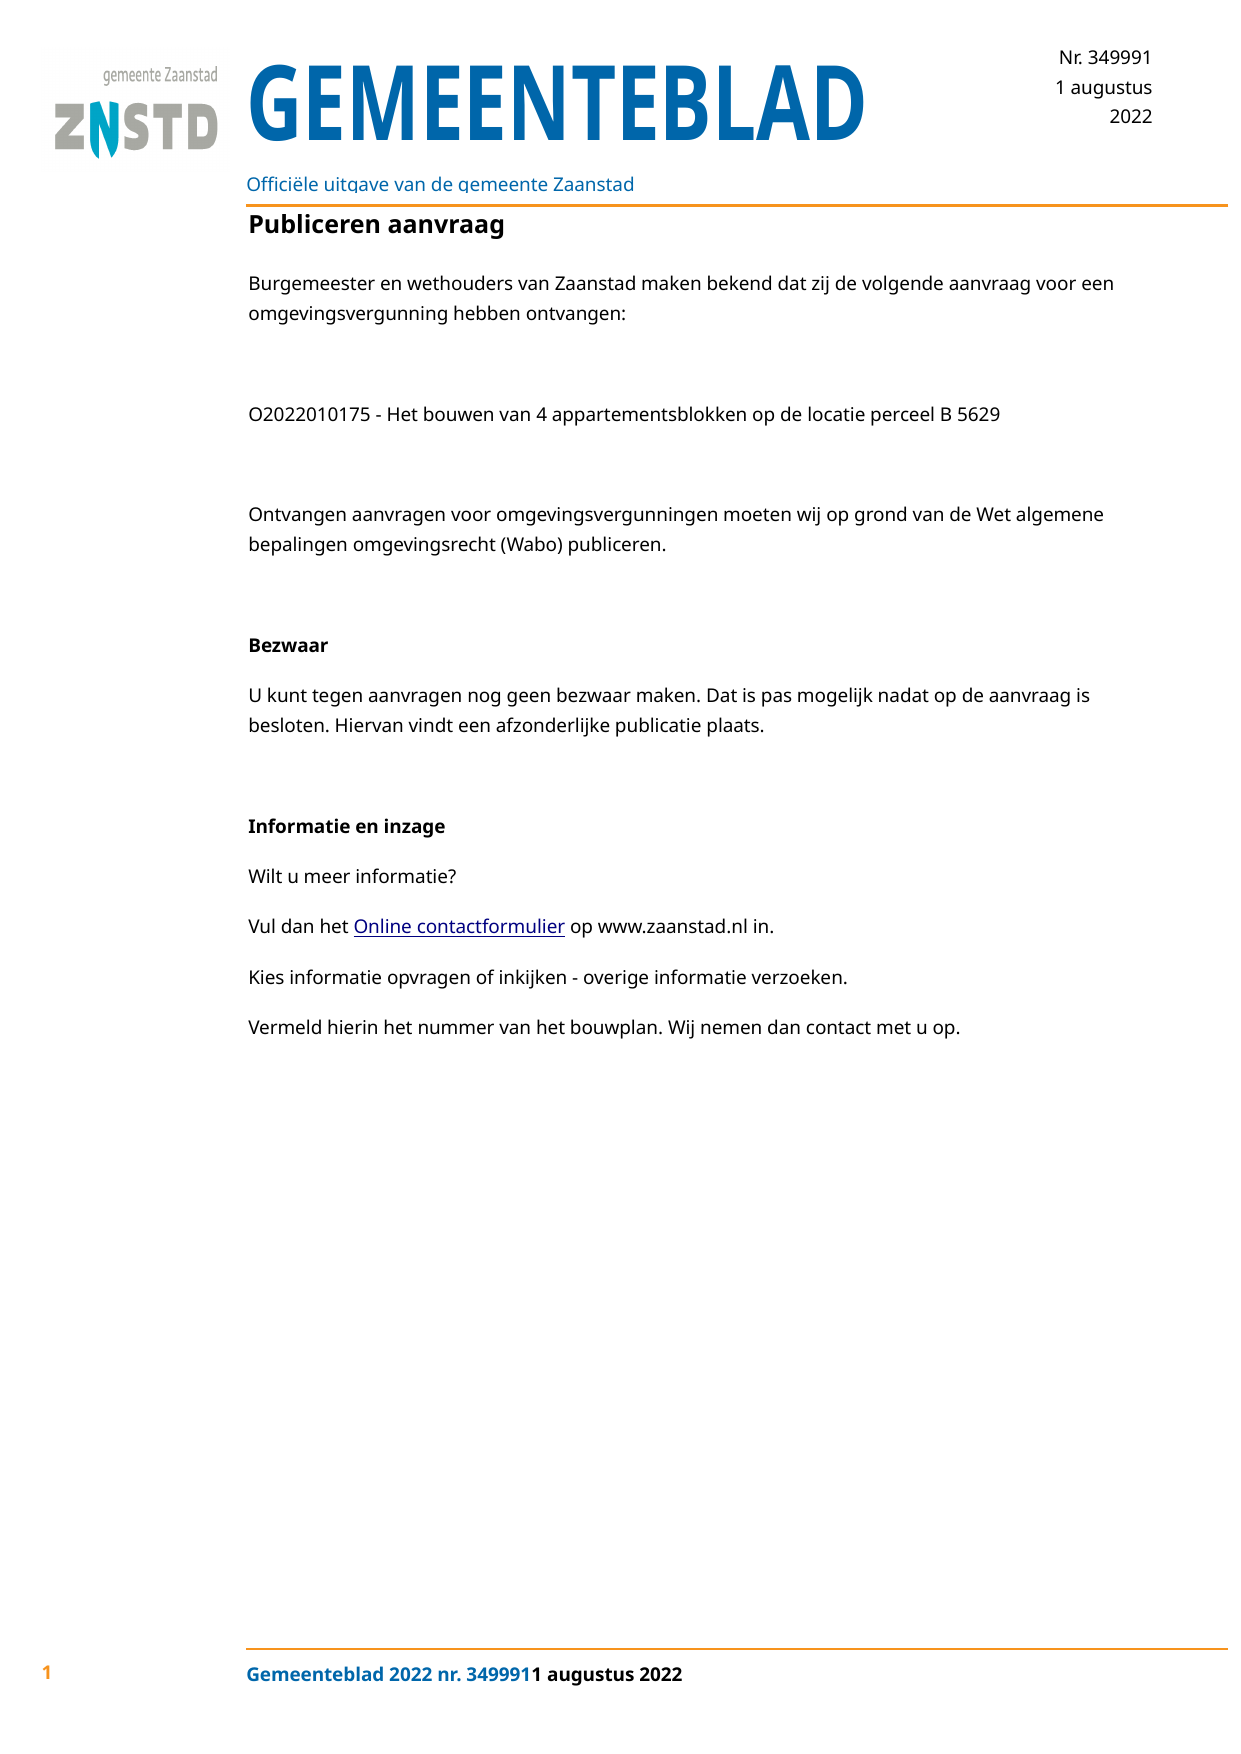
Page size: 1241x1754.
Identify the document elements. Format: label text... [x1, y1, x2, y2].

text O2022010175 - Het bouwen van 4 appartementsblokken op de locatie perceel B 5629 [248, 401, 1152, 426]
text U kunt tegen aanvragen nog geen bezwaar maken. Dat is pas mogelijk nadat op de aanvraag is besloten. Hiervan vindt een afzonderlijke publicatie plaats. [248, 682, 1152, 738]
text Publiceren aanvraag [248, 207, 1152, 241]
text Wilt u meer informatie? [248, 863, 1152, 889]
text Informatie en inzage [248, 813, 1152, 838]
text Vermeld hierin het nummer van het bouwplan. Wij nemen dan contact met u op. [248, 1014, 1152, 1040]
picture [41, 47, 231, 172]
text Bezwaar [248, 632, 1152, 658]
text Kies informatie opvragen of inkijken - overige informatie verzoeken. [248, 964, 1152, 990]
text Ontvangen aanvragen voor omgevingsvergunningen moeten wij op grond van de Wet algemene bepalingen omgevingsrecht (Wabo) publiceren. [248, 502, 1152, 557]
text Burgemeester en wethouders van Zaanstad maken bekend dat zij de volgende aanvraag voor een omgevingsvergunning hebben ontvangen: [248, 270, 1152, 326]
text Vul dan het Online contactformulier op www.zaanstad.nl in. [248, 914, 1152, 939]
